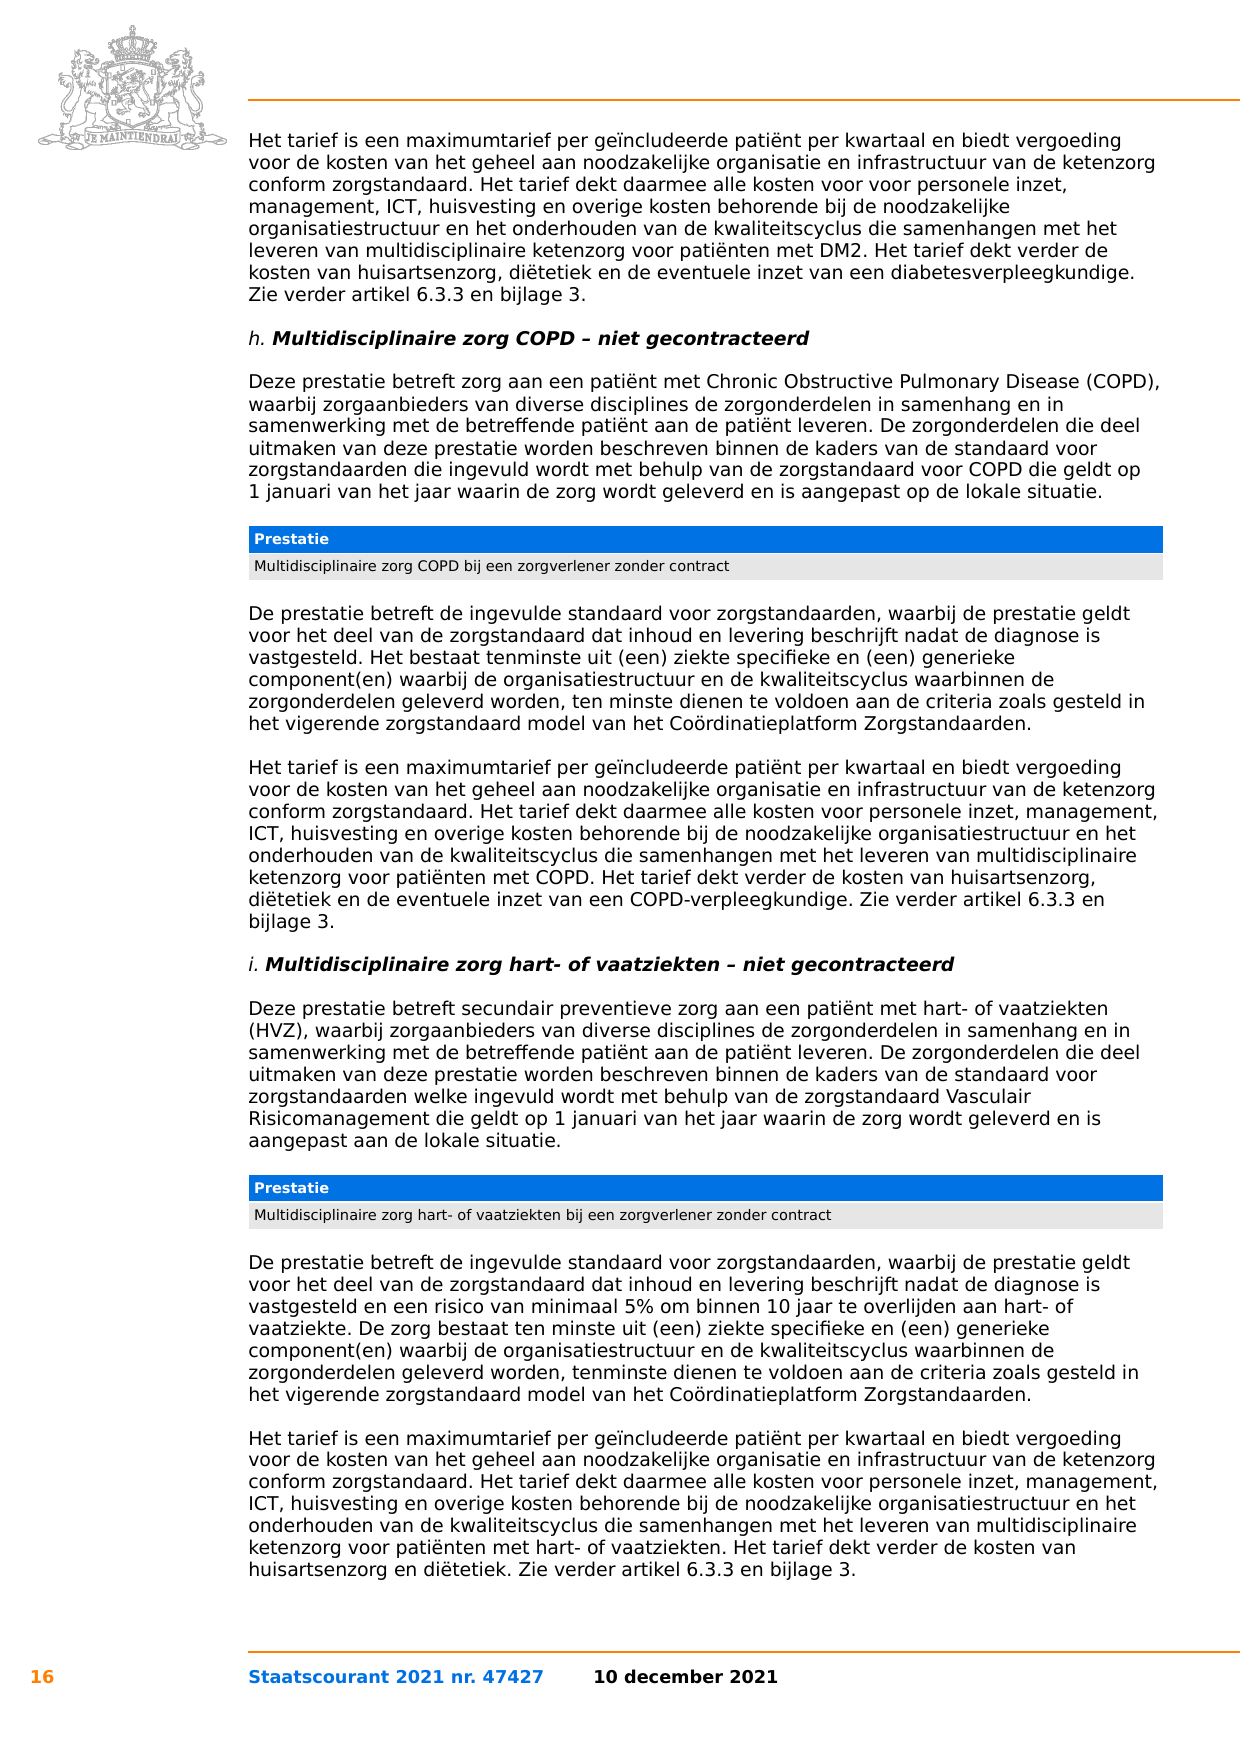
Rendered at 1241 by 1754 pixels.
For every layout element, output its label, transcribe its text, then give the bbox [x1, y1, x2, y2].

text De prestatie betreft de ingevulde standaard voor zorgstandaarden, waarbij de prestatie geldt voor het deel van de zorgstandaard dat inhoud en levering beschrijft nadat de diagnose is vastgesteld. Het bestaat tenminste uit (een) ziekte specifieke en (een) generieke component(en) waarbij de organisatiestructuur en de kwaliteitscyclus waarbinnen de zorgonderdelen geleverd worden, ten minste dienen te voldoen aan de criteria zoals gesteld in het vigerende zorgstandaard model van het Coördinatieplatform Zorgstandaarden. [248, 603, 1163, 735]
text Deze prestatie betreft secundair preventieve zorg aan een patiënt met hart- of vaatziekten (HVZ), waarbij zorgaanbieders van diverse disciplines de zorgonderdelen in samenhang en in samenwerking met de betreffende patiënt aan de patiënt leveren. De zorgonderdelen die deel uitmaken van deze prestatie worden beschreven binnen de kaders van de standaard voor zorgstandaarden welke ingevuld wordt met behulp van de zorgstandaard Vasculair Risicomanagement die geldt op 1 januari van het jaar waarin de zorg wordt geleverd en is aangepast aan de lokale situatie. [248, 998, 1163, 1152]
subtitle h. Multidisciplinaire zorg COPD – niet gecontracteerd [248, 328, 1163, 349]
text Deze prestatie betreft zorg aan een patiënt met Chronic Obstructive Pulmonary Disease (COPD), waarbij zorgaanbieders van diverse disciplines de zorgonderdelen in samenhang en in samenwerking met de betreffende patiënt aan de patiënt leveren. De zorgonderdelen die deel uitmaken van deze prestatie worden beschreven binnen de kaders van de standaard voor zorgstandaarden die ingevuld wordt met behulp van de zorgstandaard voor COPD die geldt op 1 januari van het jaar waarin de zorg wordt geleverd en is aangepast op de lokale situatie. [248, 371, 1163, 503]
table_header Prestatie [249, 526, 1163, 553]
table_cell Multidisciplinaire zorg hart- of vaatziekten bij een zorgverlener zonder contract [249, 1203, 1163, 1229]
text De prestatie betreft de ingevulde standaard voor zorgstandaarden, waarbij de prestatie geldt voor het deel van de zorgstandaard dat inhoud en levering beschrijft nadat de diagnose is vastgesteld en een risico van minimaal 5% om binnen 10 jaar te overlijden aan hart- of vaatziekte. De zorg bestaat ten minste uit (een) ziekte specifieke en (een) generieke component(en) waarbij de organisatiestructuur en de kwaliteitscyclus waarbinnen de zorgonderdelen geleverd worden, tenminste dienen te voldoen aan de criteria zoals gesteld in het vigerende zorgstandaard model van het Coördinatieplatform Zorgstandaarden. [248, 1252, 1163, 1406]
subtitle i. Multidisciplinaire zorg hart- of vaatziekten – niet gecontracteerd [248, 954, 1163, 976]
table_header Prestatie [249, 1175, 1163, 1201]
text Het tarief is een maximumtarief per geïncludeerde patiënt per kwartaal en biedt vergoeding voor de kosten van het geheel aan noodzakelijke organisatie en infrastructuur van de ketenzorg conform zorgstandaard. Het tarief dekt daarmee alle kosten voor personele inzet, management, ICT, huisvesting en overige kosten behorende bij de noodzakelijke organisatiestructuur en het onderhouden van de kwaliteitscyclus die samenhangen met het leveren van multidisciplinaire ketenzorg voor patiënten met hart- of vaatziekten. Het tarief dekt verder de kosten van huisartsenzorg en diëtetiek. Zie verder artikel 6.3.3 en bijlage 3. [248, 1427, 1163, 1581]
text Het tarief is een maximumtarief per geïncludeerde patiënt per kwartaal en biedt vergoeding voor de kosten van het geheel aan noodzakelijke organisatie en infrastructuur van de ketenzorg conform zorgstandaard. Het tarief dekt daarmee alle kosten voor voor personele inzet, management, ICT, huisvesting en overige kosten behorende bij de noodzakelijke organisatiestructuur en het onderhouden van de kwaliteitscyclus die samenhangen met het leveren van multidisciplinaire ketenzorg voor patiënten met DM2. Het tarief dekt verder de kosten van huisartsenzorg, diëtetiek en de eventuele inzet van een diabetesverpleegkundige. Zie verder artikel 6.3.3 en bijlage 3. [248, 130, 1163, 306]
text Het tarief is een maximumtarief per geïncludeerde patiënt per kwartaal en biedt vergoeding voor de kosten van het geheel aan noodzakelijke organisatie en infrastructuur van de ketenzorg conform zorgstandaard. Het tarief dekt daarmee alle kosten voor personele inzet, management, ICT, huisvesting en overige kosten behorende bij de noodzakelijke organisatiestructuur en het onderhouden van de kwaliteitscyclus die samenhangen met het leveren van multidisciplinaire ketenzorg voor patiënten met COPD. Het tarief dekt verder de kosten van huisartsenzorg, diëtetiek en de eventuele inzet van een COPD-verpleegkundige. Zie verder artikel 6.3.3 en bijlage 3. [248, 757, 1163, 932]
table_cell Multidisciplinaire zorg COPD bij een zorgverlener zonder contract [249, 554, 1163, 580]
picture [38, 25, 227, 150]
